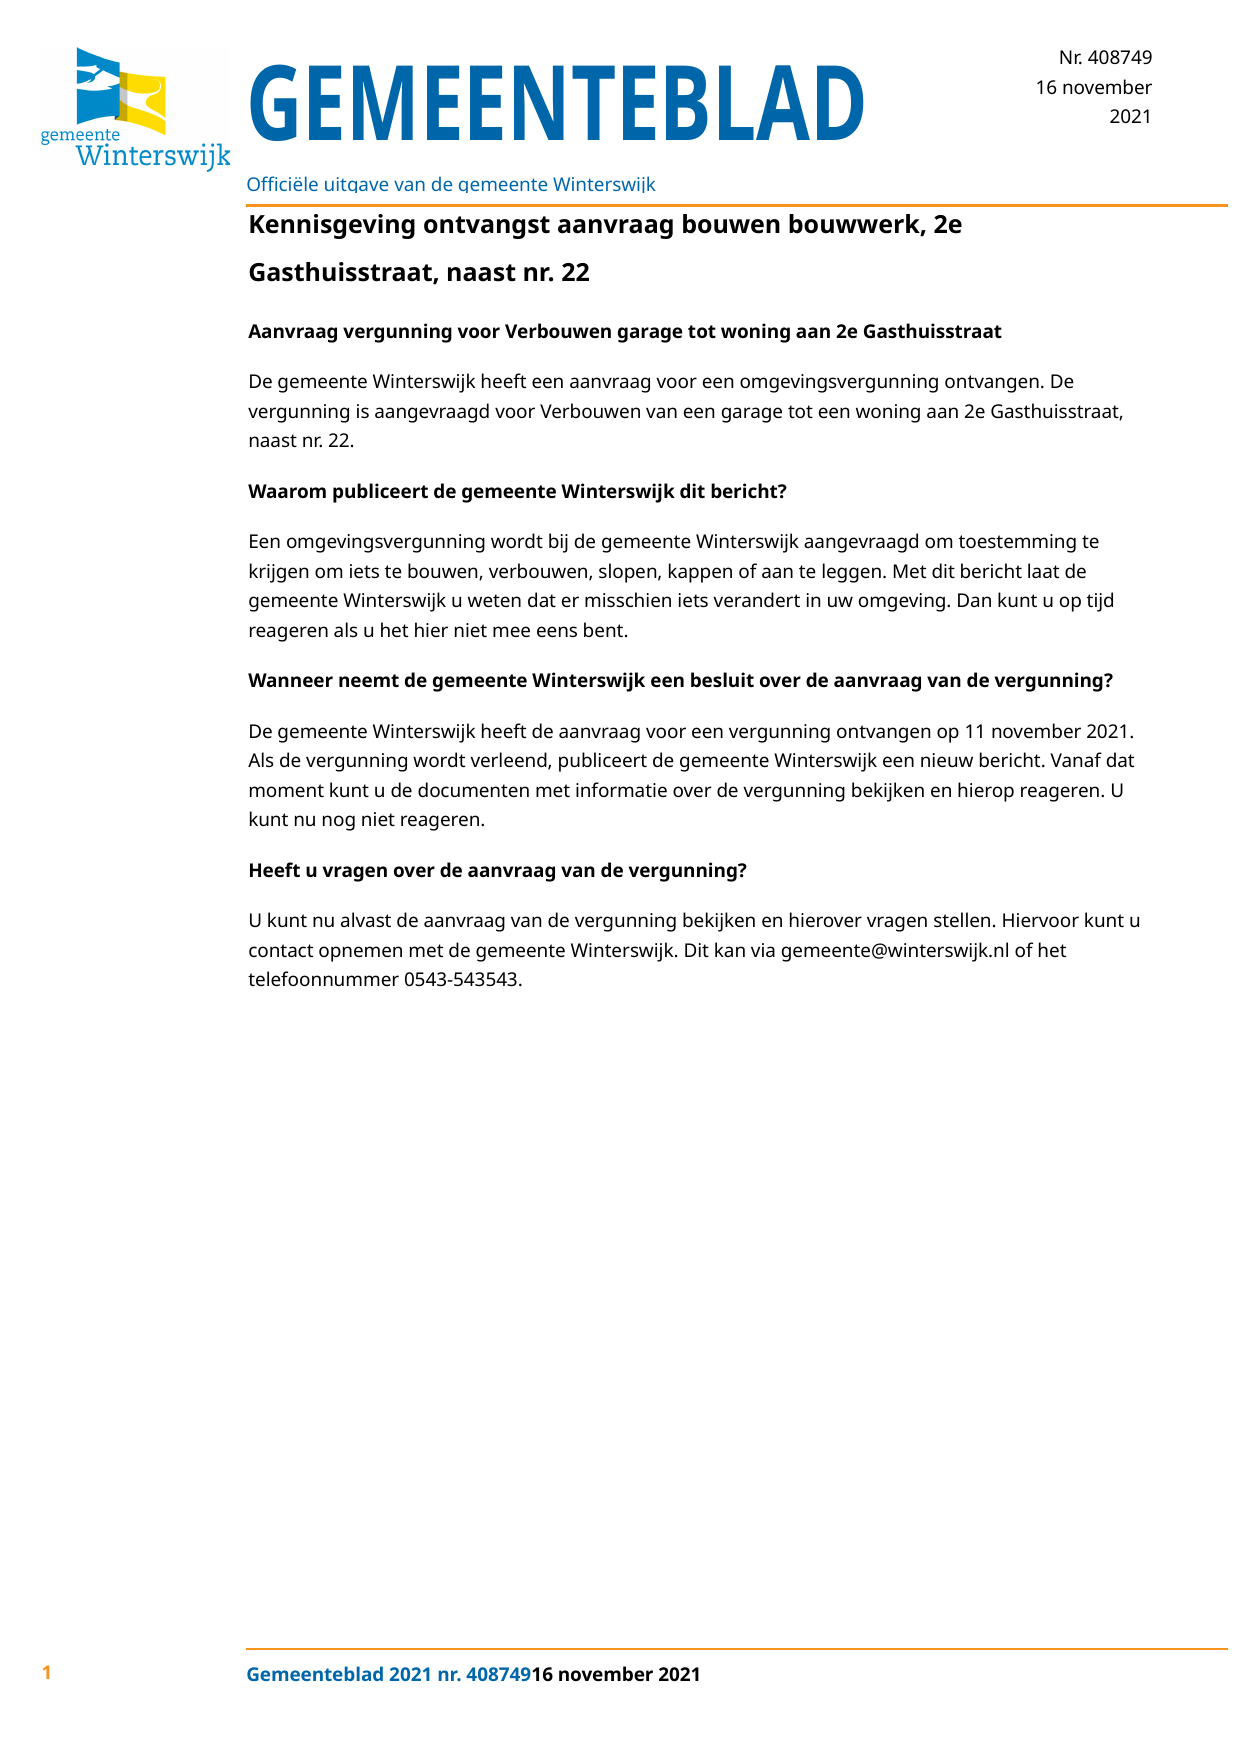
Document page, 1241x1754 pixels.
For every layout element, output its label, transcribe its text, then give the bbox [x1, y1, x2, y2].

text Waarom publiceert de gemeente Winterswijk dit bericht? [248, 478, 1152, 504]
text U kunt nu alvast de aanvraag van de vergunning bekijken en hierover vragen stellen. Hiervoor kunt u contact opnemen met de gemeente Winterswijk. Dit kan via gemeente@winterswijk.nl of het telefoonnummer 0543-543543. [248, 907, 1152, 992]
text De gemeente Winterswijk heeft de aanvraag voor een vergunning ontvangen op 11 november 2021. Als de vergunning wordt verleend, publiceert de gemeente Winterswijk een nieuw bericht. Vanaf dat moment kunt u de documenten met informatie over de vergunning bekijken en hierop reageren. U kunt nu nog niet reageren. [248, 718, 1152, 832]
text Kennisgeving ontvangst aanvraag bouwen bouwwerk, 2e Gasthuisstraat, naast nr. 22 [248, 207, 1152, 288]
text De gemeente Winterswijk heeft een aanvraag voor een omgevingsvergunning ontvangen. De vergunning is aangevraagd voor Verbouwen van een garage tot een woning aan 2e Gasthuisstraat, naast nr. 22. [248, 368, 1152, 453]
text Wanneer neemt de gemeente Winterswijk een besluit over de aanvraag van de vergunning? [248, 667, 1152, 693]
picture [225, 153, 231, 162]
text Heeft u vragen over de aanvraag van de vergunning? [248, 857, 1152, 883]
text Aanvraag vergunning voor Verbouwen garage tot woning aan 2e Gasthuisstraat [248, 318, 1152, 344]
picture [41, 47, 231, 172]
text Een omgevingsvergunning wordt bij de gemeente Winterswijk aangevraagd om toestemming te krijgen om iets te bouwen, verbouwen, slopen, kappen of aan te leggen. Met dit bericht laat de gemeente Winterswijk u weten dat er misschien iets verandert in uw omgeving. Dan kunt u op tijd reageren als u het hier niet mee eens bent. [248, 528, 1152, 643]
